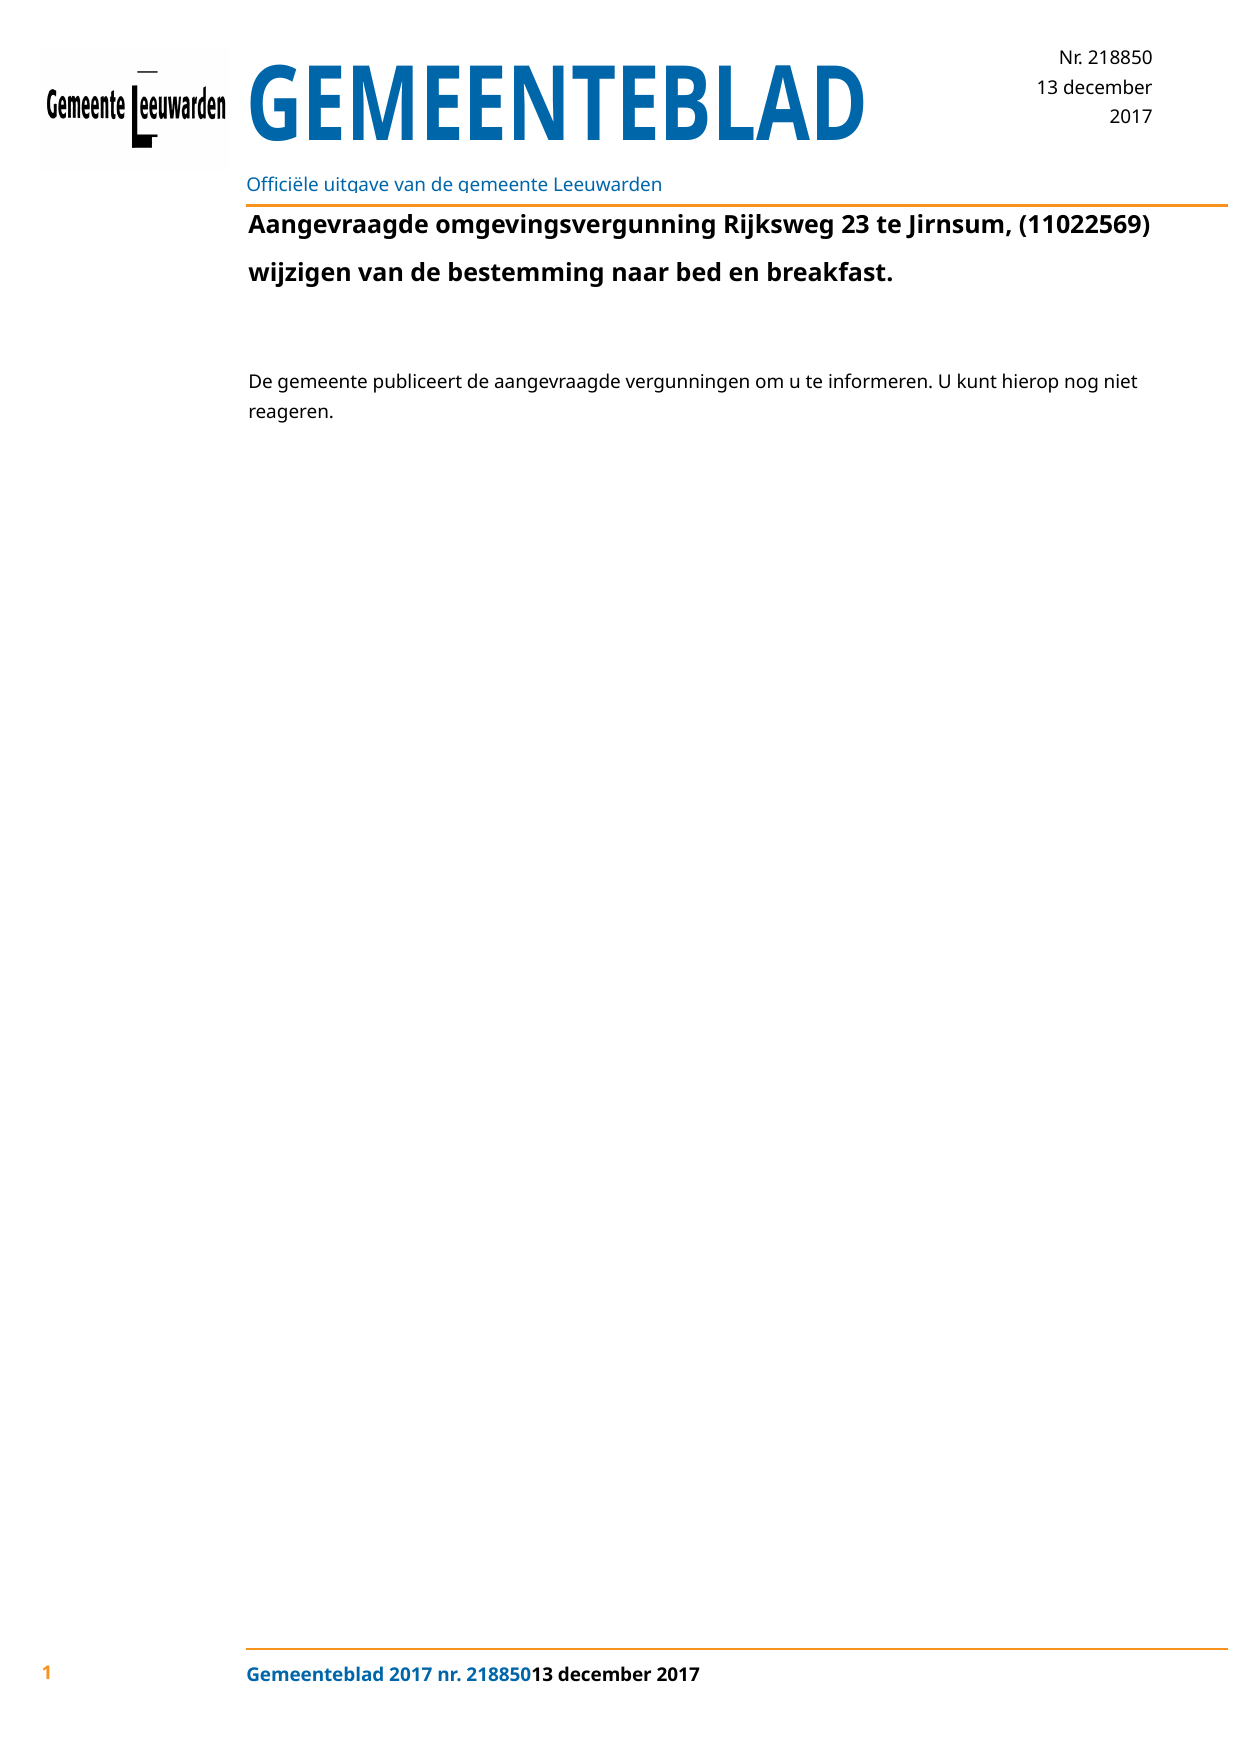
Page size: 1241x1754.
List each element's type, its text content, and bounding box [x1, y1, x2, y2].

text Aangevraagde omgevingsvergunning Rijksweg 23 te Jirnsum, (11022569) wijzigen van de bestemming naar bed en breakfast. [248, 207, 1152, 288]
text De gemeente publiceert de aangevraagde vergunningen om u te informeren. U kunt hierop nog niet reageren. [248, 368, 1152, 424]
picture [41, 47, 231, 172]
